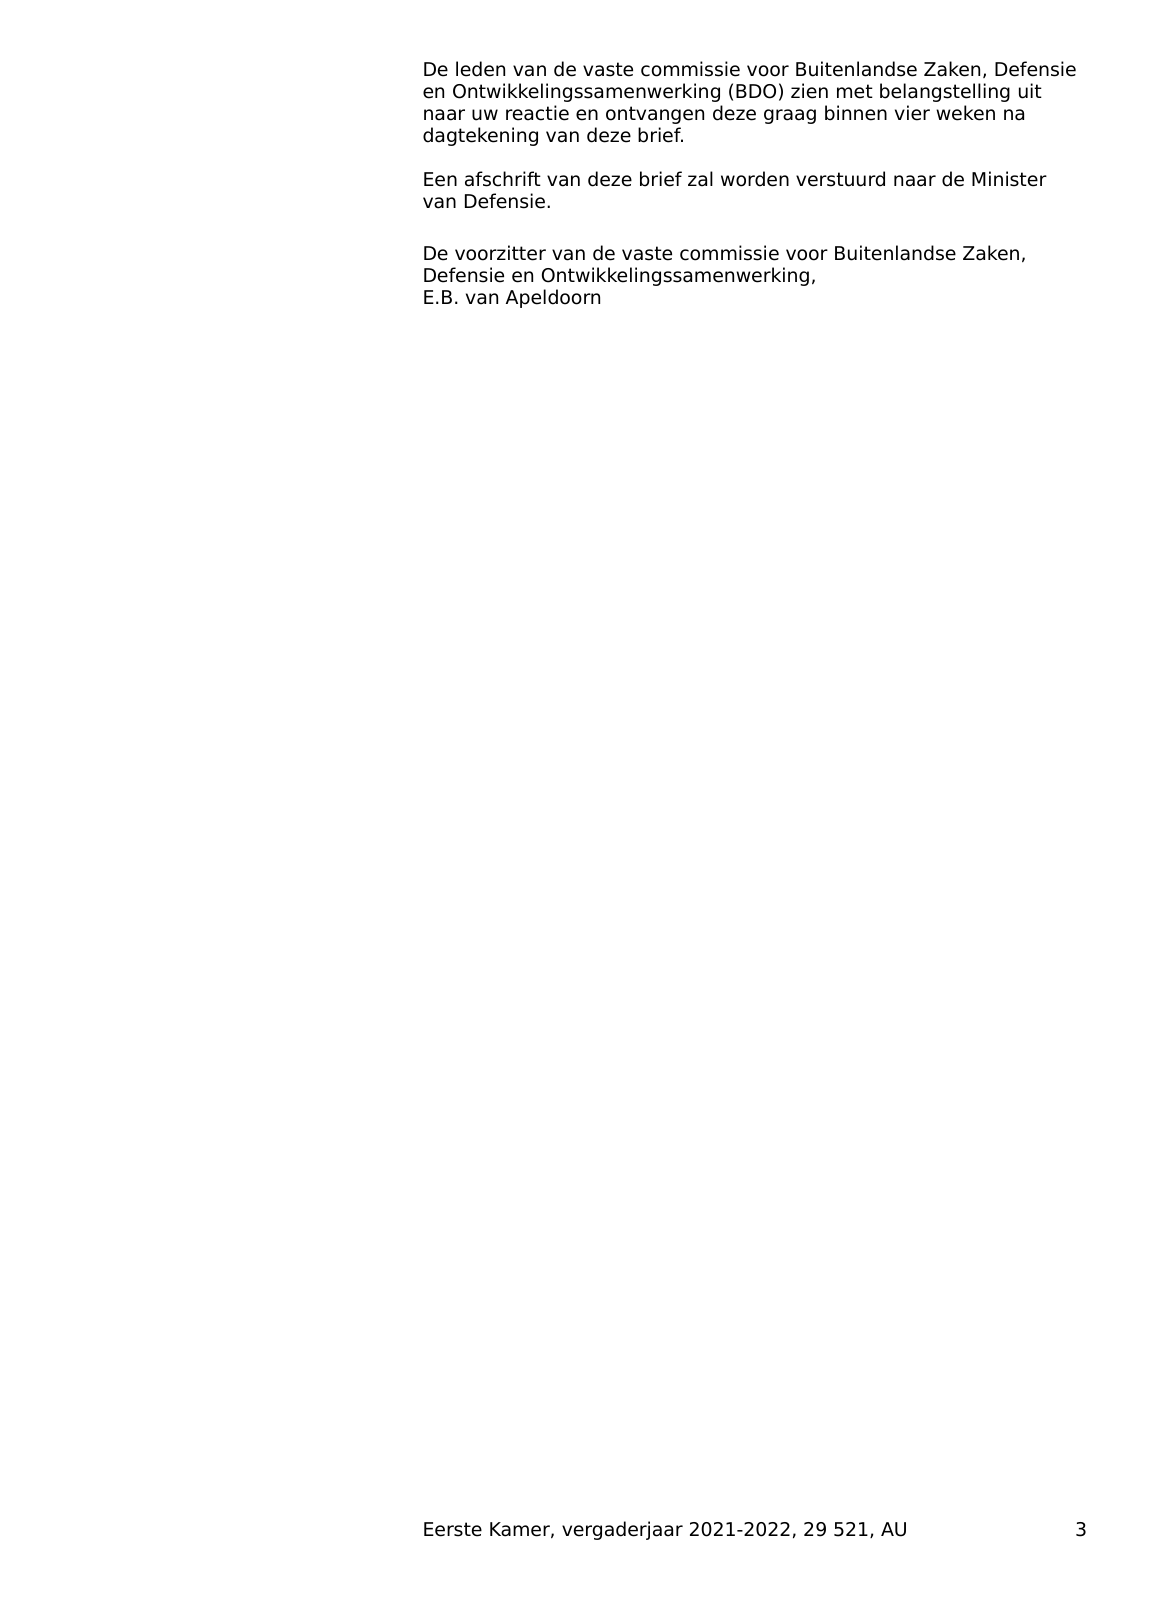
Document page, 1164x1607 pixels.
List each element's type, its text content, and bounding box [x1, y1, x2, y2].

text De voorzitter van de vaste commissie voor Buitenlandse Zaken, Defensie en Ontwikkelingssamenwerking, E.B. van Apeldoorn [422, 243, 1087, 309]
text Een afschrift van deze brief zal worden verstuurd naar de Minister van Defensie. [422, 169, 1087, 213]
text De leden van de vaste commissie voor Buitenlandse Zaken, Defensie en Ontwikkelingssamenwerking (BDO) zien met belangstelling uit naar uw reactie en ontvangen deze graag binnen vier weken na dagtekening van deze brief. [422, 59, 1087, 147]
